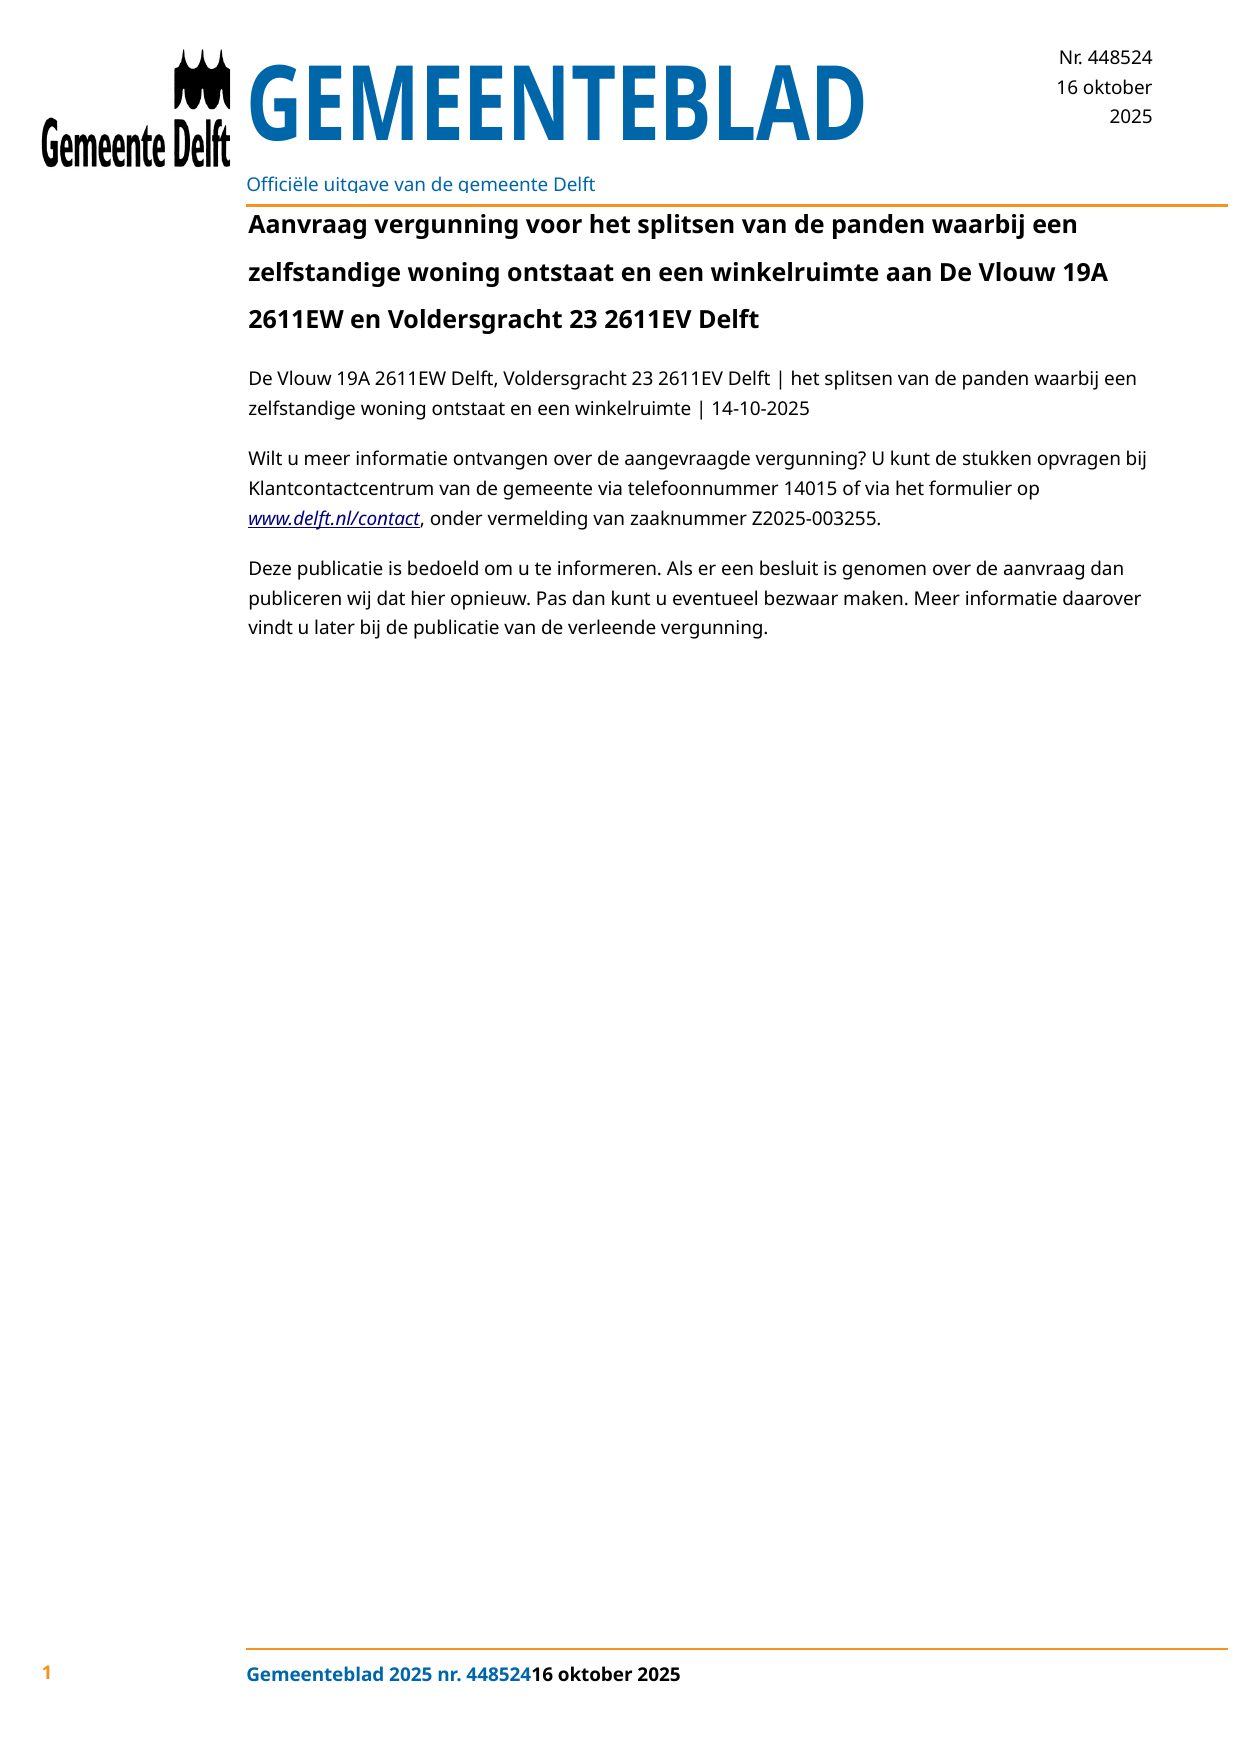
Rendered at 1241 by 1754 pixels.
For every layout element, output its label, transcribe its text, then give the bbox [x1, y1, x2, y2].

picture [41, 47, 231, 172]
text Aanvraag vergunning voor het splitsen van de panden waarbij een zelfstandige woning ontstaat en een winkelruimte aan De Vlouw 19A 2611EW en Voldersgracht 23 2611EV Delft [248, 207, 1152, 336]
text Deze publicatie is bedoeld om u te informeren. Als er een besluit is genomen over de aanvraag dan publiceren wij dat hier opnieuw. Pas dan kunt u eventueel bezwaar maken. Meer informatie daarover vindt u later bij de publicatie van de verleende vergunning. [248, 555, 1152, 640]
text De Vlouw 19A 2611EW Delft, Voldersgracht 23 2611EV Delft | het splitsen van de panden waarbij een zelfstandige woning ontstaat en een winkelruimte | 14-10-2025 [248, 366, 1152, 421]
text Wilt u meer informatie ontvangen over de aangevraagde vergunning? U kunt de stukken opvragen bij Klantcontactcentrum van de gemeente via telefoonnummer 14015 of via het formulier op www.delft.nl/contact, onder vermelding van zaaknummer Z2025-003255. [248, 446, 1152, 530]
